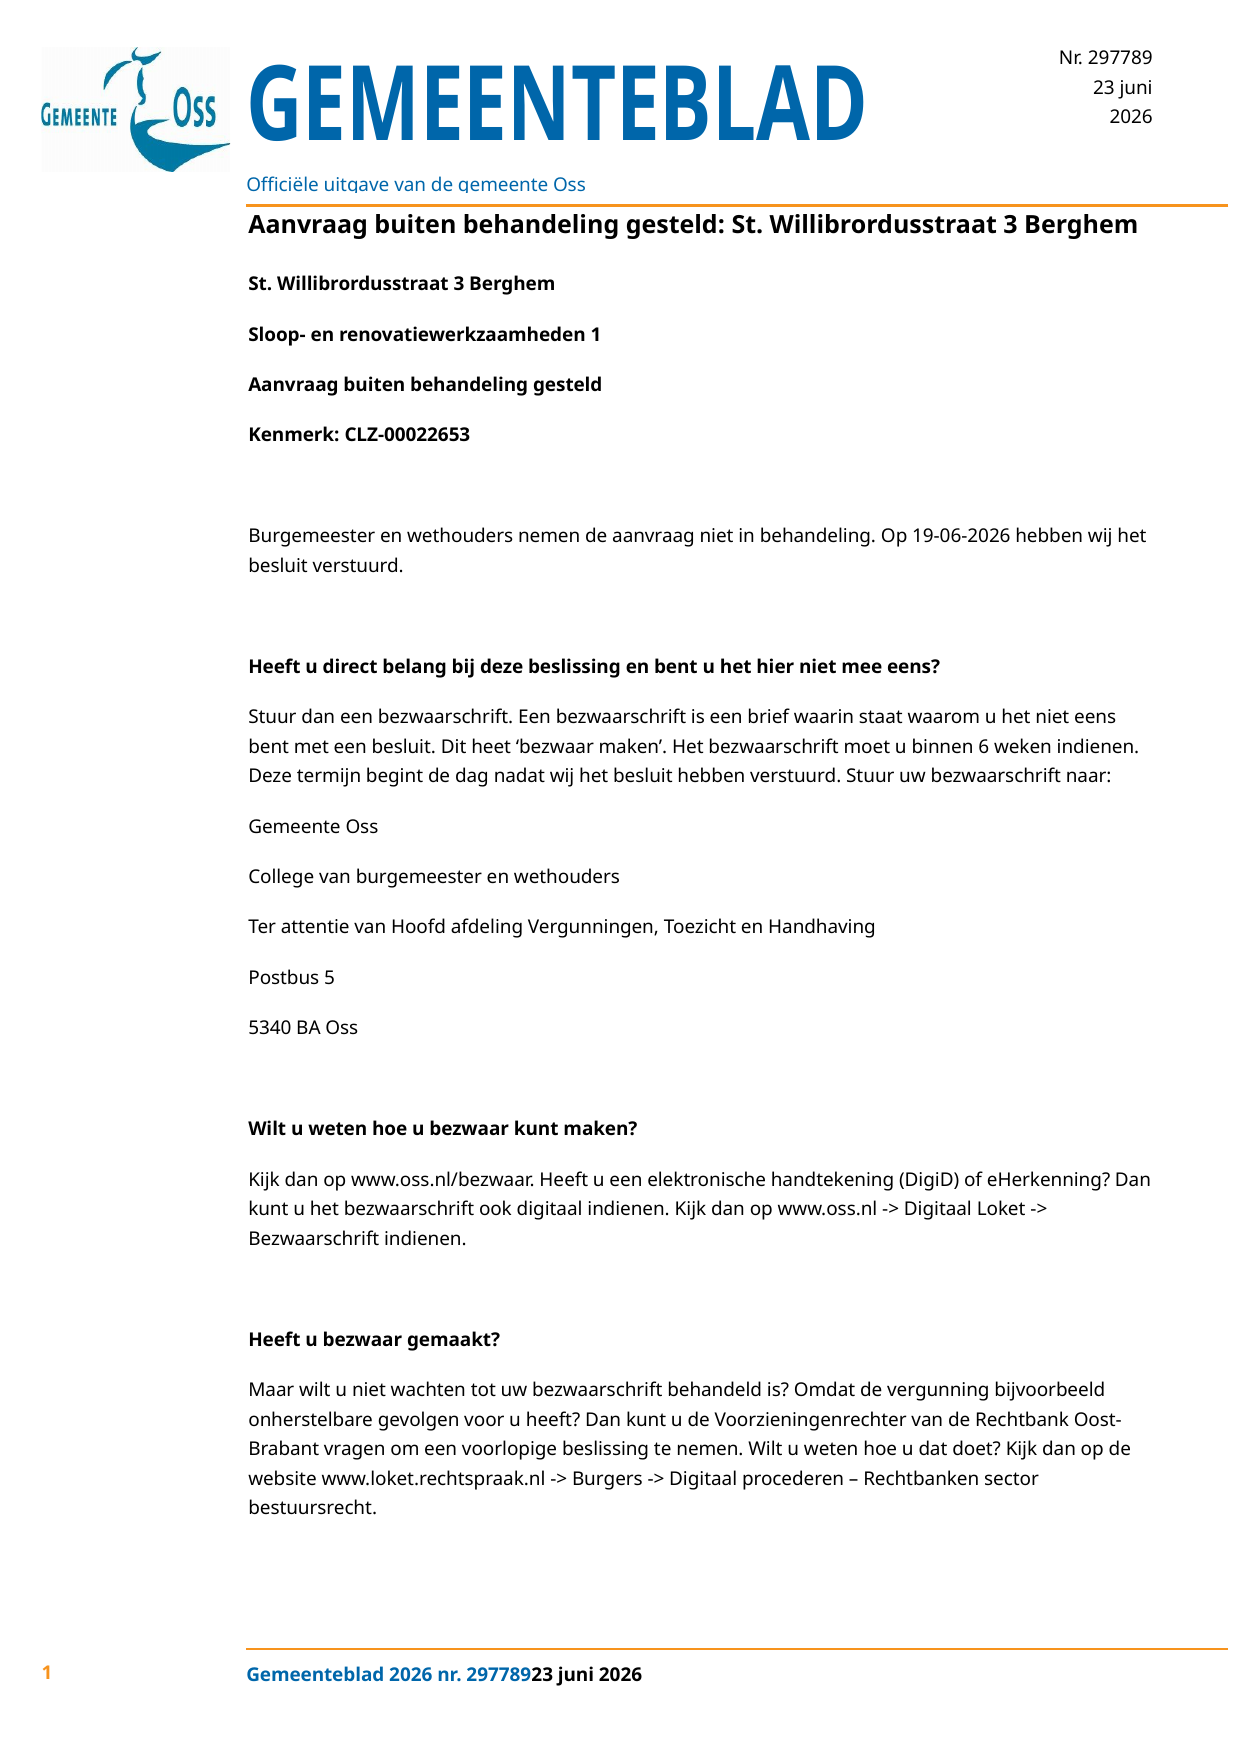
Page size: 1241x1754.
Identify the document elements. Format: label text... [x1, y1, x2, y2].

text Gemeente Oss [248, 813, 1152, 838]
text Postbus 5 [248, 964, 1152, 990]
text Heeft u bezwaar gemaakt? [248, 1326, 1152, 1351]
text Heeft u direct belang bij deze beslissing en bent u het hier niet mee eens? [248, 653, 1152, 678]
text St. Willibrordusstraat 3 Berghem [248, 270, 1152, 296]
text Aanvraag buiten behandeling gesteld: St. Willibrordusstraat 3 Berghem [248, 207, 1152, 241]
text Wilt u weten hoe u bezwaar kunt maken? [248, 1115, 1152, 1141]
text Ter attentie van Hoofd afdeling Vergunningen, Toezicht en Handhaving [248, 914, 1152, 939]
text Sloop- en renovatiewerkzaamheden 1 [248, 321, 1152, 346]
text Kenmerk: CLZ-00022653 [248, 422, 1152, 447]
text 5340 BA Oss [248, 1014, 1152, 1040]
text Kijk dan op www.oss.nl/bezwaar. Heeft u een elektronische handtekening (DigiD) of eHerkenning? Dan kunt u het bezwaarschrift ook digitaal indienen. Kijk dan op www.oss.nl -> Digitaal Loket -> Bezwaarschrift indienen. [248, 1166, 1152, 1251]
text Burgemeester en wethouders nemen de aanvraag niet in behandeling. Op 19-06-2026 hebben wij het besluit verstuurd. [248, 522, 1152, 578]
text Stuur dan een bezwaarschrift. Een bezwaarschrift is een brief waarin staat waarom u het niet eens bent met een besluit. Dit heet ‘bezwaar maken’. Het bezwaarschrift moet u binnen 6 weken indienen. Deze termijn begint de dag nadat wij het besluit hebben verstuurd. Stuur uw bezwaarschrift naar: [248, 703, 1152, 788]
text College van burgemeester en wethouders [248, 863, 1152, 889]
picture [41, 47, 231, 172]
text Aanvraag buiten behandeling gesteld [248, 371, 1152, 397]
text Maar wilt u niet wachten tot uw bezwaarschrift behandeld is? Omdat de vergunning bijvoorbeeld onherstelbare gevolgen voor u heeft? Dan kunt u de Voorzieningenrechter van de Rechtbank Oost-Brabant vragen om een voorlopige beslissing te nemen. Wilt u weten hoe u dat doet? Kijk dan op de website www.loket.rechtspraak.nl -> Burgers -> Digitaal procederen – Rechtbanken sector bestuursrecht. [248, 1376, 1152, 1520]
